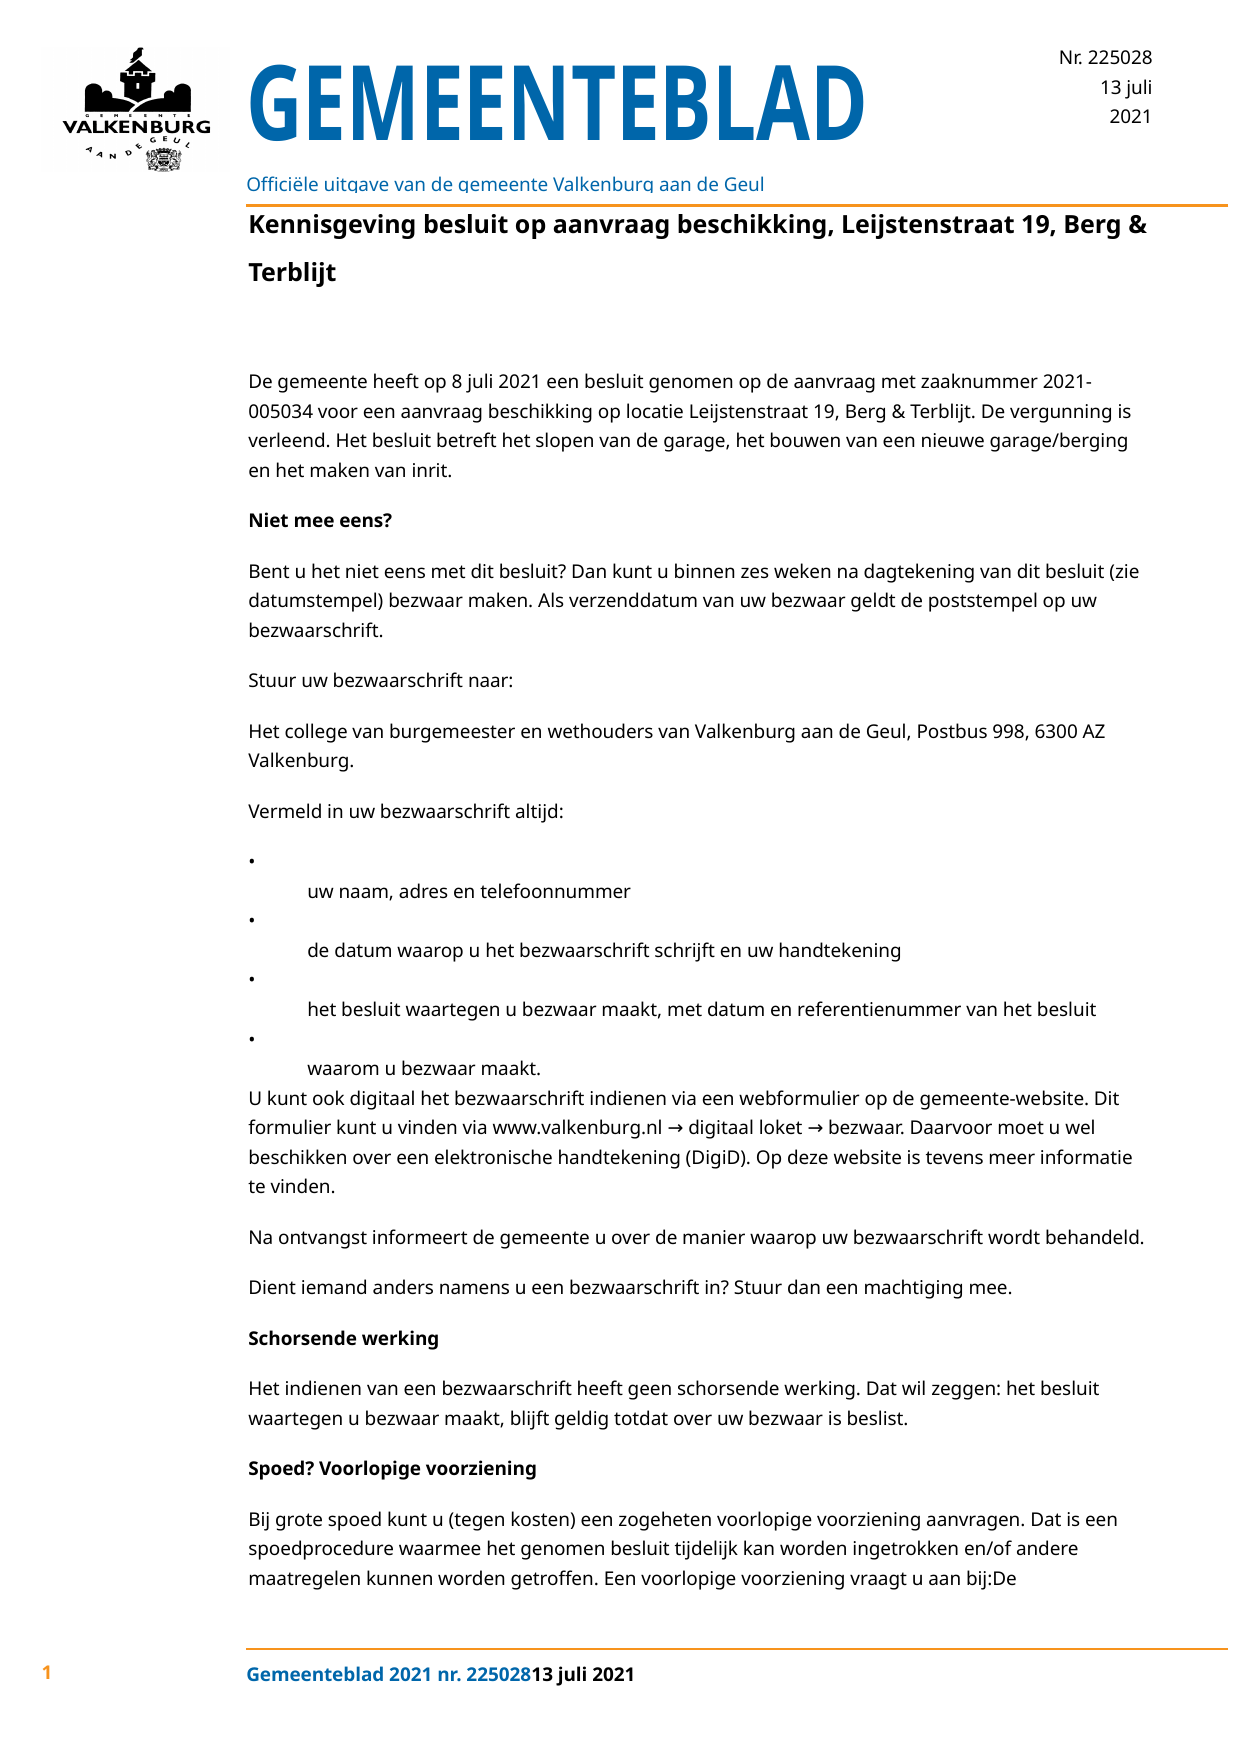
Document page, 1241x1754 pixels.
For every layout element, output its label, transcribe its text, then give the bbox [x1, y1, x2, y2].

picture [41, 47, 231, 172]
text Dient iemand anders namens u een bezwaarschrift in? Stuur dan een machtiging mee. [248, 1274, 1152, 1300]
text Kennisgeving besluit op aanvraag beschikking, Leijstenstraat 19, Berg & Terblijt [248, 207, 1152, 288]
list uw naam, adres en telefoonnummer [248, 878, 1152, 904]
text Stuur uw bezwaarschrift naar: [248, 667, 1152, 693]
text Na ontvangst informeert de gemeente u over de manier waarop uw bezwaarschrift wordt behandeld. [248, 1224, 1152, 1250]
list de datum waarop u het bezwaarschrift schrijft en uw handtekening [248, 937, 1152, 963]
text Spoed? Voorlopige voorziening [248, 1455, 1152, 1481]
text Het college van burgemeester en wethouders van Valkenburg aan de Geul, Postbus 998, 6300 AZ Valkenburg. [248, 718, 1152, 773]
text Het indienen van een bezwaarschrift heeft geen schorsende werking. Dat wil zeggen: het besluit waartegen u bezwaar maakt, blijft geldig totdat over uw bezwaar is beslist. [248, 1375, 1152, 1431]
text Vermeld in uw bezwaarschrift altijd: [248, 798, 1152, 824]
text Schorsende werking [248, 1325, 1152, 1351]
list het besluit waartegen u bezwaar maakt, met datum en referentienummer van het besluit [248, 996, 1152, 1022]
text Niet mee eens? [248, 507, 1152, 533]
text U kunt ook digitaal het bezwaarschrift indienen via een webformulier op de gemeente-website. Dit formulier kunt u vinden via www.valkenburg.nl → digitaal loket → bezwaar. Daarvoor moet u wel beschikken over een elektronische handtekening (DigiD). Op deze website is tevens meer informatie te vinden. [248, 1085, 1152, 1199]
text De gemeente heeft op 8 juli 2021 een besluit genomen op de aanvraag met zaaknummer 2021-005034 voor een aanvraag beschikking op locatie Leijstenstraat 19, Berg & Terblijt. De vergunning is verleend. Het besluit betreft het slopen van de garage, het bouwen van een nieuwe garage/berging en het maken van inrit. [248, 368, 1152, 483]
text Bij grote spoed kunt u (tegen kosten) een zogeheten voorlopige voorziening aanvragen. Dat is een spoedprocedure waarmee het genomen besluit tijdelijk kan worden ingetrokken en/of andere maatregelen kunnen worden getroffen. Een voorlopige voorziening vraagt u aan bij:De [248, 1506, 1152, 1591]
list waarom u bezwaar maakt. [248, 1055, 1152, 1081]
text Bent u het niet eens met dit besluit? Dan kunt u binnen zes weken na dagtekening van dit besluit (zie datumstempel) bezwaar maken. Als verzenddatum van uw bezwaar geldt de poststempel op uw bezwaarschrift. [248, 558, 1152, 643]
